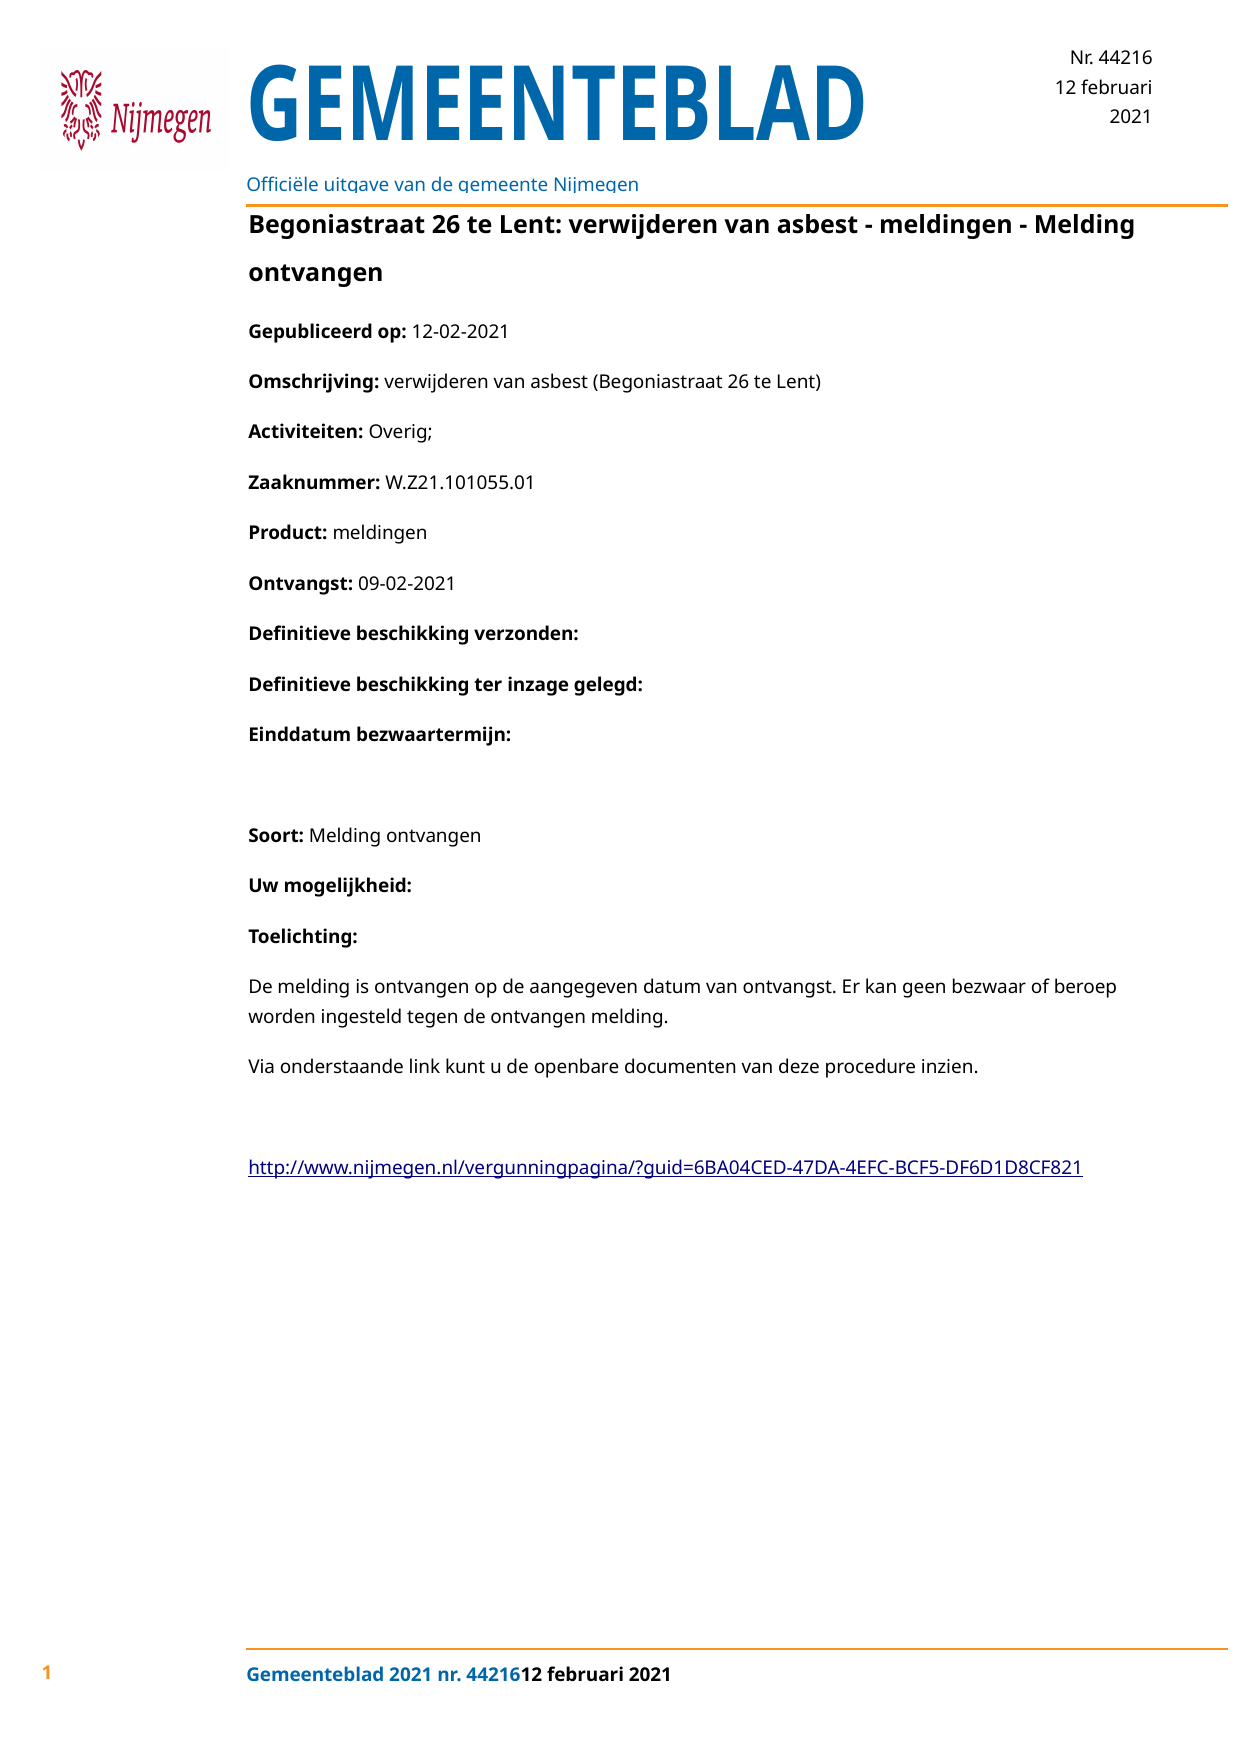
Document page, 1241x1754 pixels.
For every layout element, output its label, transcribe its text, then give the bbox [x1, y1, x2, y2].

text Definitieve beschikking ter inzage gelegd: [248, 671, 1152, 697]
text http://www.nijmegen.nl/vergunningpagina/?guid=6BA04CED-47DA-4EFC-BCF5-DF6D1D8CF821 [248, 1154, 1152, 1180]
text Toelichting: [248, 923, 1152, 949]
picture [41, 47, 231, 172]
text Definitieve beschikking verzonden: [248, 620, 1152, 646]
text Gepubliceerd op: 12-02-2021 [248, 318, 1152, 344]
text Uw mogelijkheid: [248, 872, 1152, 898]
text Via onderstaande link kunt u de openbare documenten van deze procedure inzien. [248, 1053, 1152, 1079]
text Begoniastraat 26 te Lent: verwijderen van asbest - meldingen - Melding ontvangen [248, 207, 1152, 288]
text Soort: Melding ontvangen [248, 822, 1152, 848]
text Activiteiten: Overig; [248, 419, 1152, 444]
text Ontvangst: 09-02-2021 [248, 570, 1152, 596]
text Omschrijving: verwijderen van asbest (Begoniastraat 26 te Lent) [248, 368, 1152, 394]
text De melding is ontvangen op de aangegeven datum van ontvangst. Er kan geen bezwaar of beroep worden ingesteld tegen de ontvangen melding. [248, 973, 1152, 1029]
text Product: meldingen [248, 519, 1152, 545]
text Einddatum bezwaartermijn: [248, 721, 1152, 747]
text Zaaknummer: W.Z21.101055.01 [248, 469, 1152, 495]
